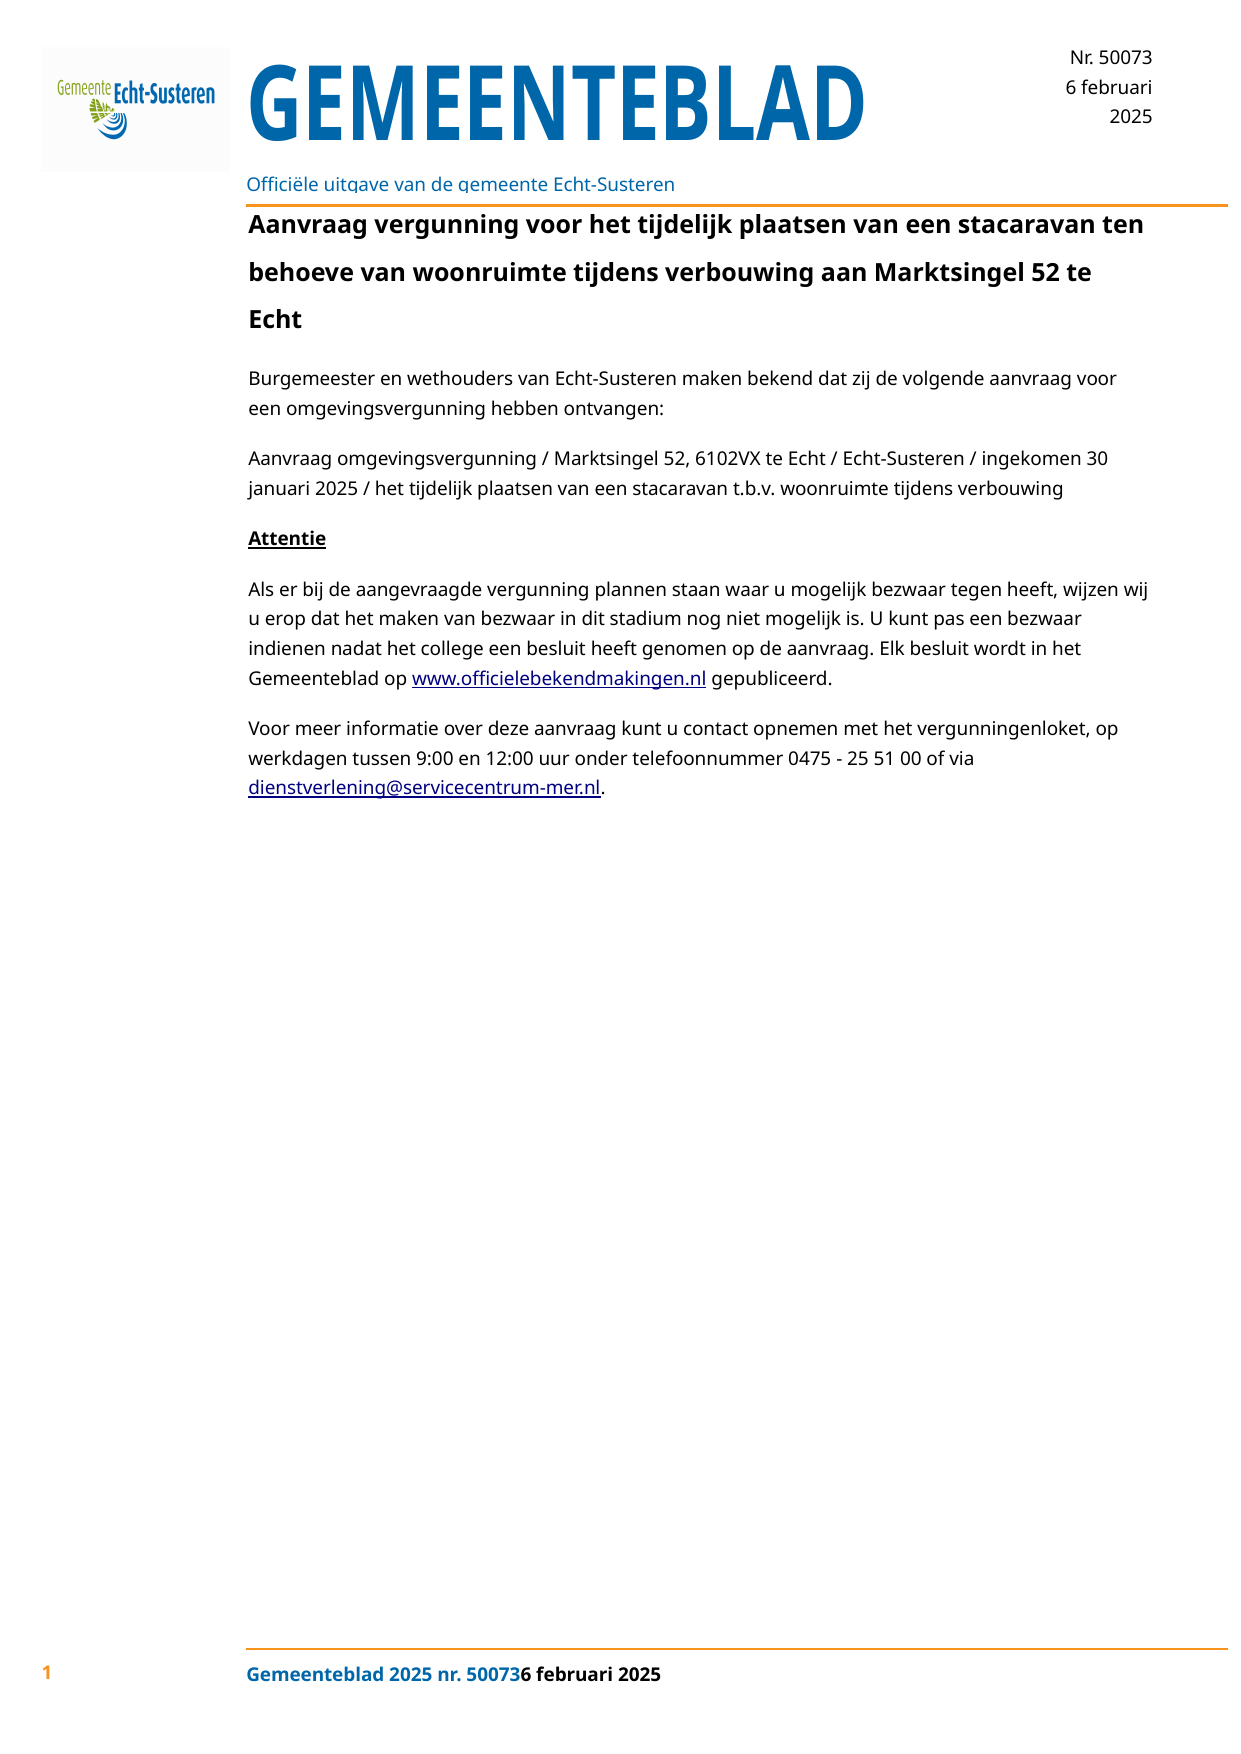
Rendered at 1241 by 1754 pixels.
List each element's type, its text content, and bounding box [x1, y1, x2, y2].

picture [41, 47, 231, 172]
text Als er bij de aangevraagde vergunning plannen staan waar u mogelijk bezwaar tegen heeft, wijzen wij u erop dat het maken van bezwaar in dit stadium nog niet mogelijk is. U kunt pas een bezwaar indienen nadat het college een besluit heeft genomen op de aanvraag. Elk besluit wordt in het Gemeenteblad op www.officielebekendmakingen.nl gepubliceerd. [248, 576, 1152, 690]
text Aanvraag omgevingsvergunning / Marktsingel 52, 6102VX te Echt / Echt-Susteren / ingekomen 30 januari 2025 / het tijdelijk plaatsen van een stacaravan t.b.v. woonruimte tijdens verbouwing [248, 446, 1152, 501]
text Burgemeester en wethouders van Echt-Susteren maken bekend dat zij de volgende aanvraag voor een omgevingsvergunning hebben ontvangen: [248, 366, 1152, 421]
text Attentie [248, 526, 1152, 551]
text Aanvraag vergunning voor het tijdelijk plaatsen van een stacaravan ten behoeve van woonruimte tijdens verbouwing aan Marktsingel 52 te Echt [248, 207, 1152, 336]
text Voor meer informatie over deze aanvraag kunt u contact opnemen met het vergunningenloket, op werkdagen tussen 9:00 en 12:00 uur onder telefoonnummer 0475 - 25 51 00 of via dienstverlening@servicecentrum-mer.nl. [248, 715, 1152, 800]
